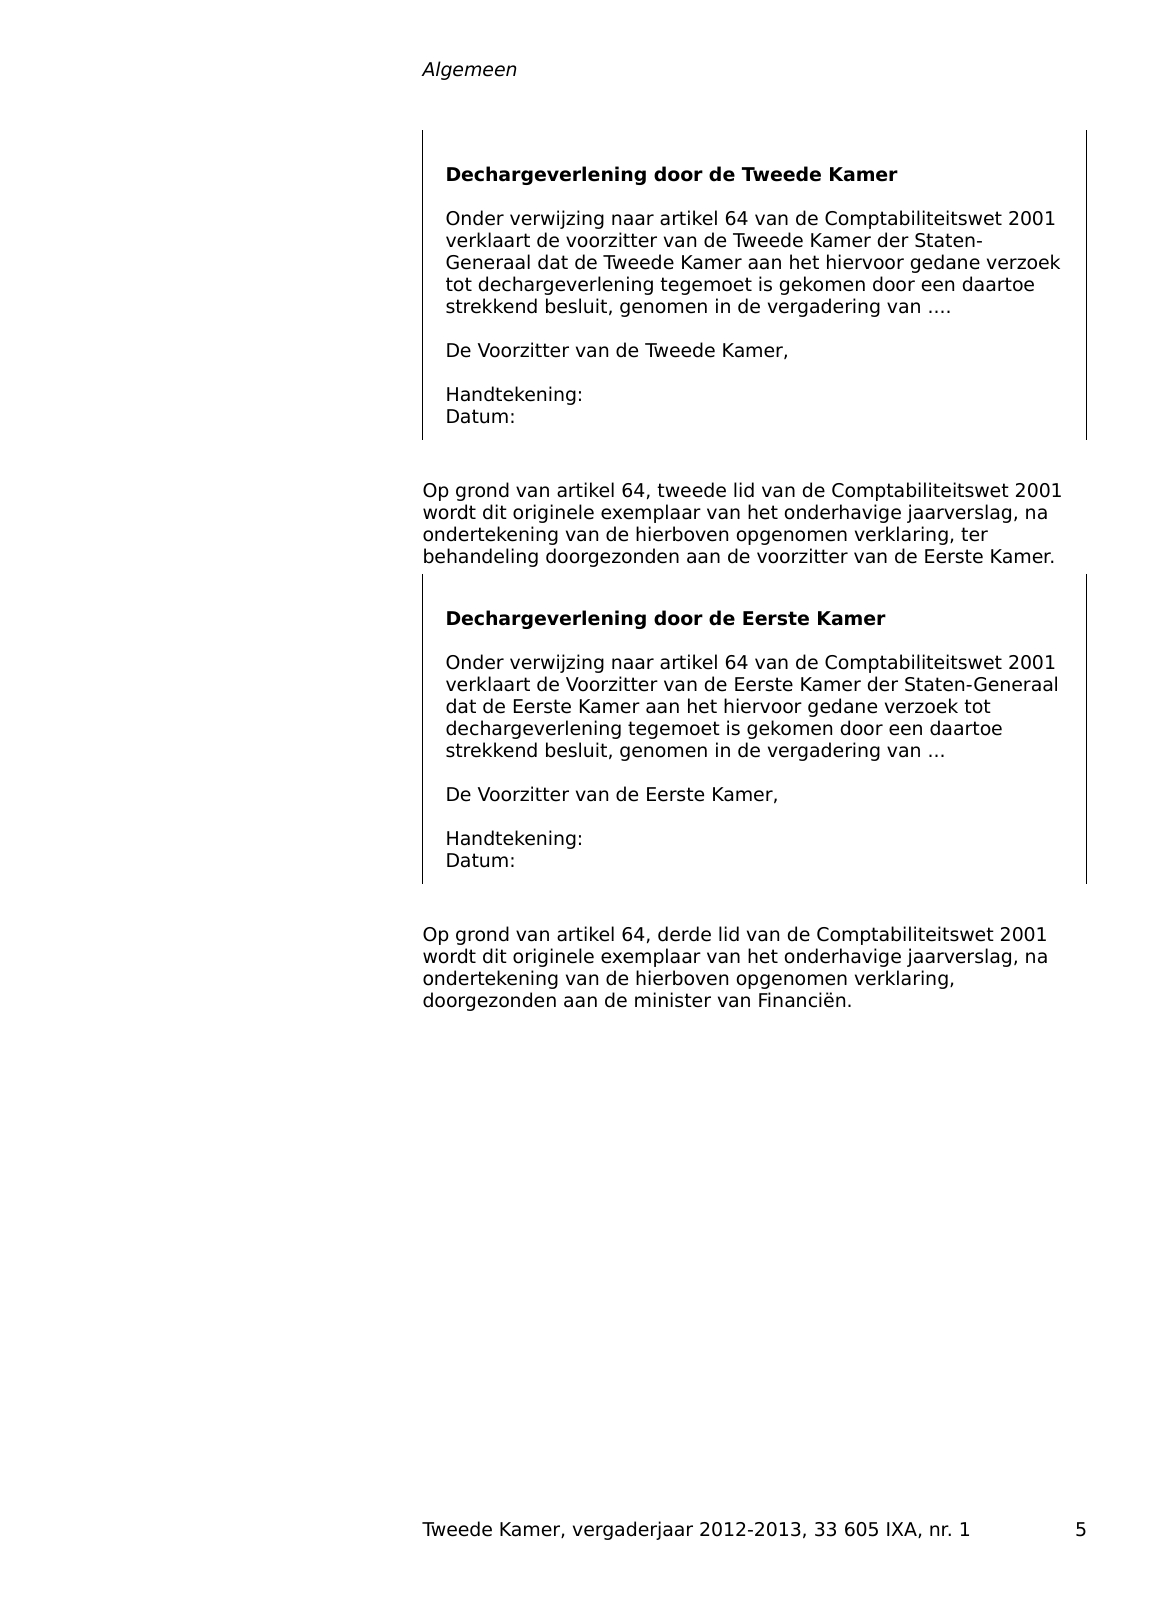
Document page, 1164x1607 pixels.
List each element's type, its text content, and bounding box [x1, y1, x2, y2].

text Op grond van artikel 64, tweede lid van de Comptabiliteitswet 2001 wordt dit originele exemplaar van het onderhavige jaarverslag, na ondertekening van de hierboven opgenomen verklaring, ter behandeling doorgezonden aan de voorzitter van de Eerste Kamer. [422, 480, 1087, 568]
text Op grond van artikel 64, derde lid van de Comptabiliteitswet 2001 wordt dit originele exemplaar van het onderhavige jaarverslag, na ondertekening van de hierboven opgenomen verklaring, doorgezonden aan de minister van Financiën. [422, 924, 1087, 1012]
table_header Dechargeverlening door de Eerste Kamer Onder verwijzing naar artikel 64 van de Comptabiliteitswet 2001 verklaart de Voorzitter van de Eerste Kamer der Staten-Generaal dat de Eerste Kamer aan het hiervoor gedane verzoek tot dechargeverlening tegemoet is gekomen door een daartoe strekkend besluit, genomen in de vergadering van ... De Voorzitter van de Eerste Kamer, Handtekening: Datum: [423, 574, 1086, 884]
table_header Dechargeverlening door de Tweede Kamer Onder verwijzing naar artikel 64 van de Comptabiliteitswet 2001 verklaart de voorzitter van de Tweede Kamer der Staten-Generaal dat de Tweede Kamer aan het hiervoor gedane verzoek tot dechargeverlening tegemoet is gekomen door een daartoe strekkend besluit, genomen in de vergadering van .... De Voorzitter van de Tweede Kamer, Handtekening: Datum: [423, 130, 1086, 440]
